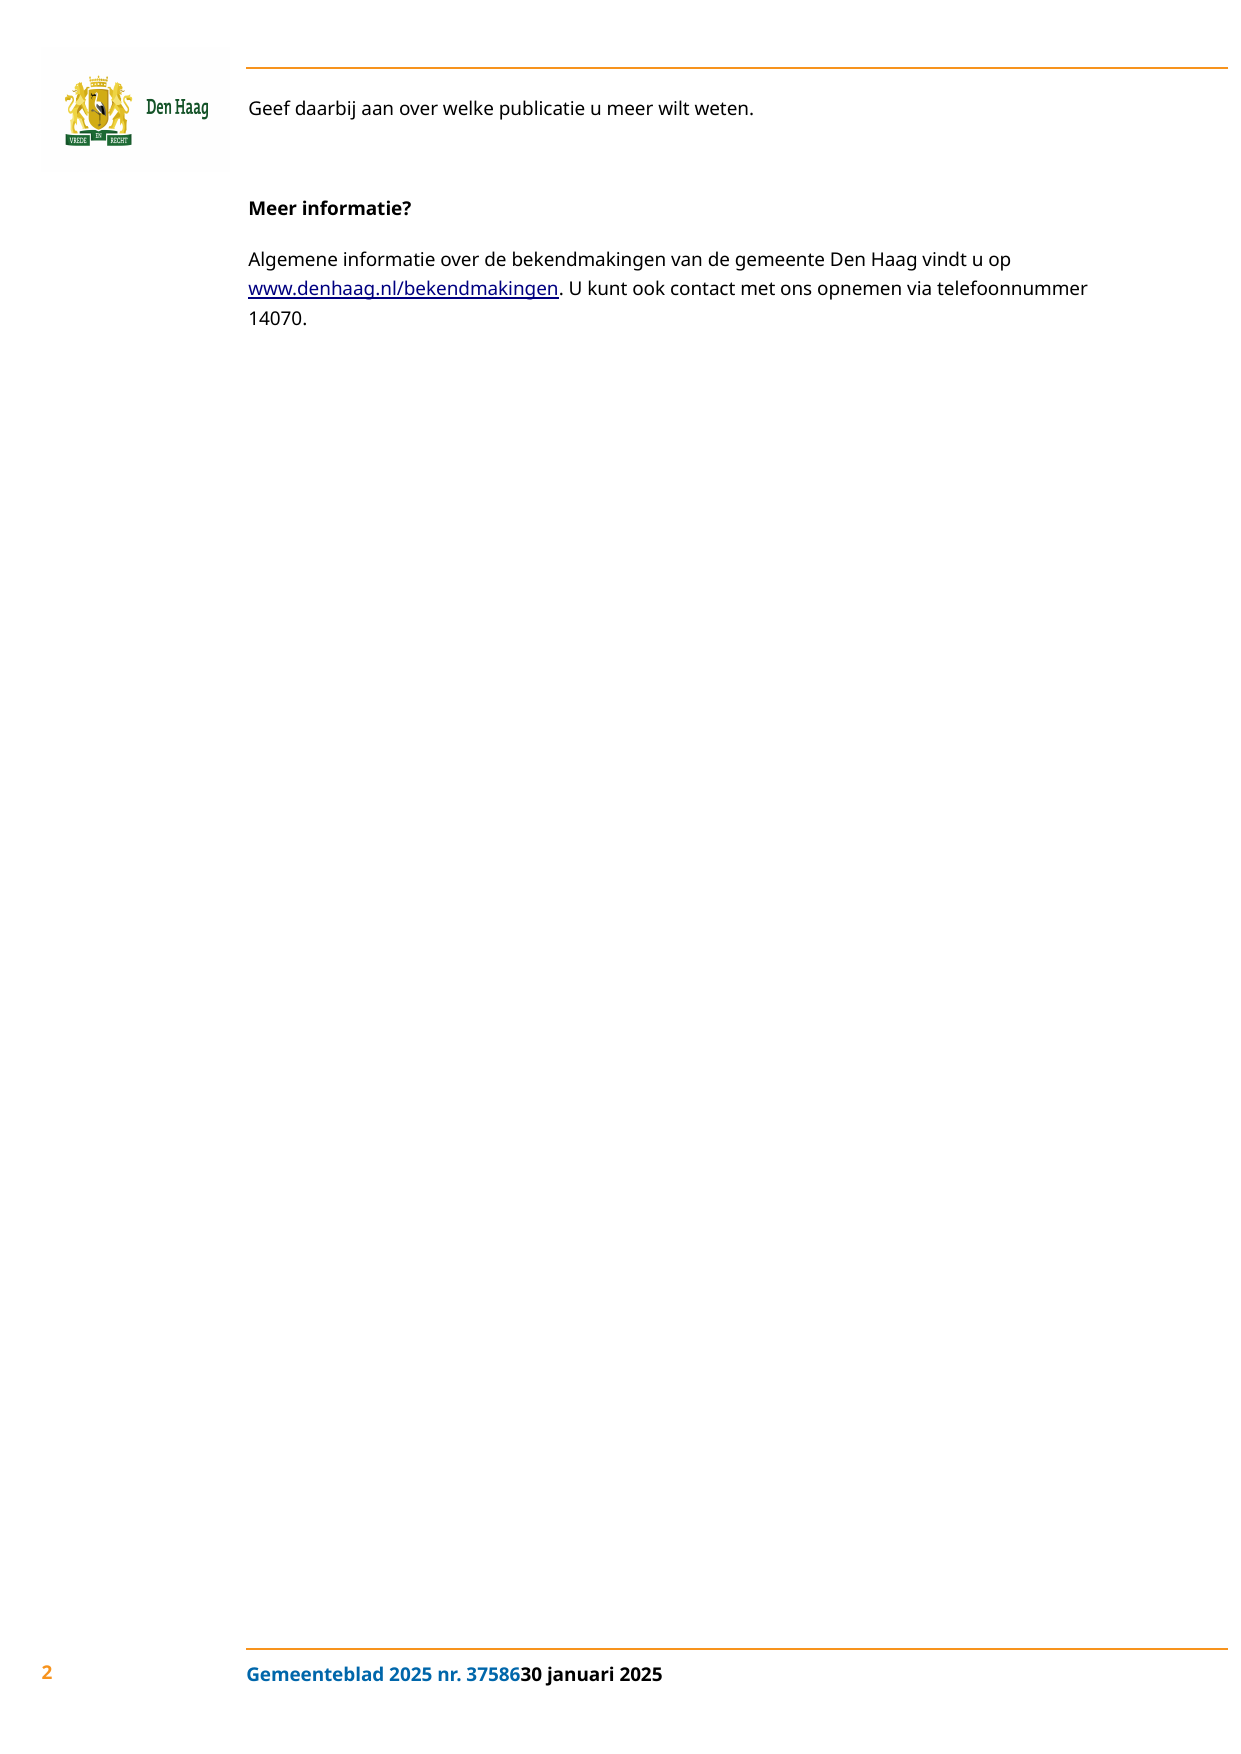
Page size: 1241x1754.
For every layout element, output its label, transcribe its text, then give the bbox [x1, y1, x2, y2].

text Geef daarbij aan over welke publicatie u meer wilt weten. [248, 95, 1152, 121]
text Meer informatie? [248, 196, 1152, 221]
text Algemene informatie over de bekendmakingen van de gemeente Den Haag vindt u op www.denhaag.nl/bekendmakingen. U kunt ook contact met ons opnemen via telefoonnummer 14070. [248, 246, 1152, 331]
picture [41, 47, 231, 172]
